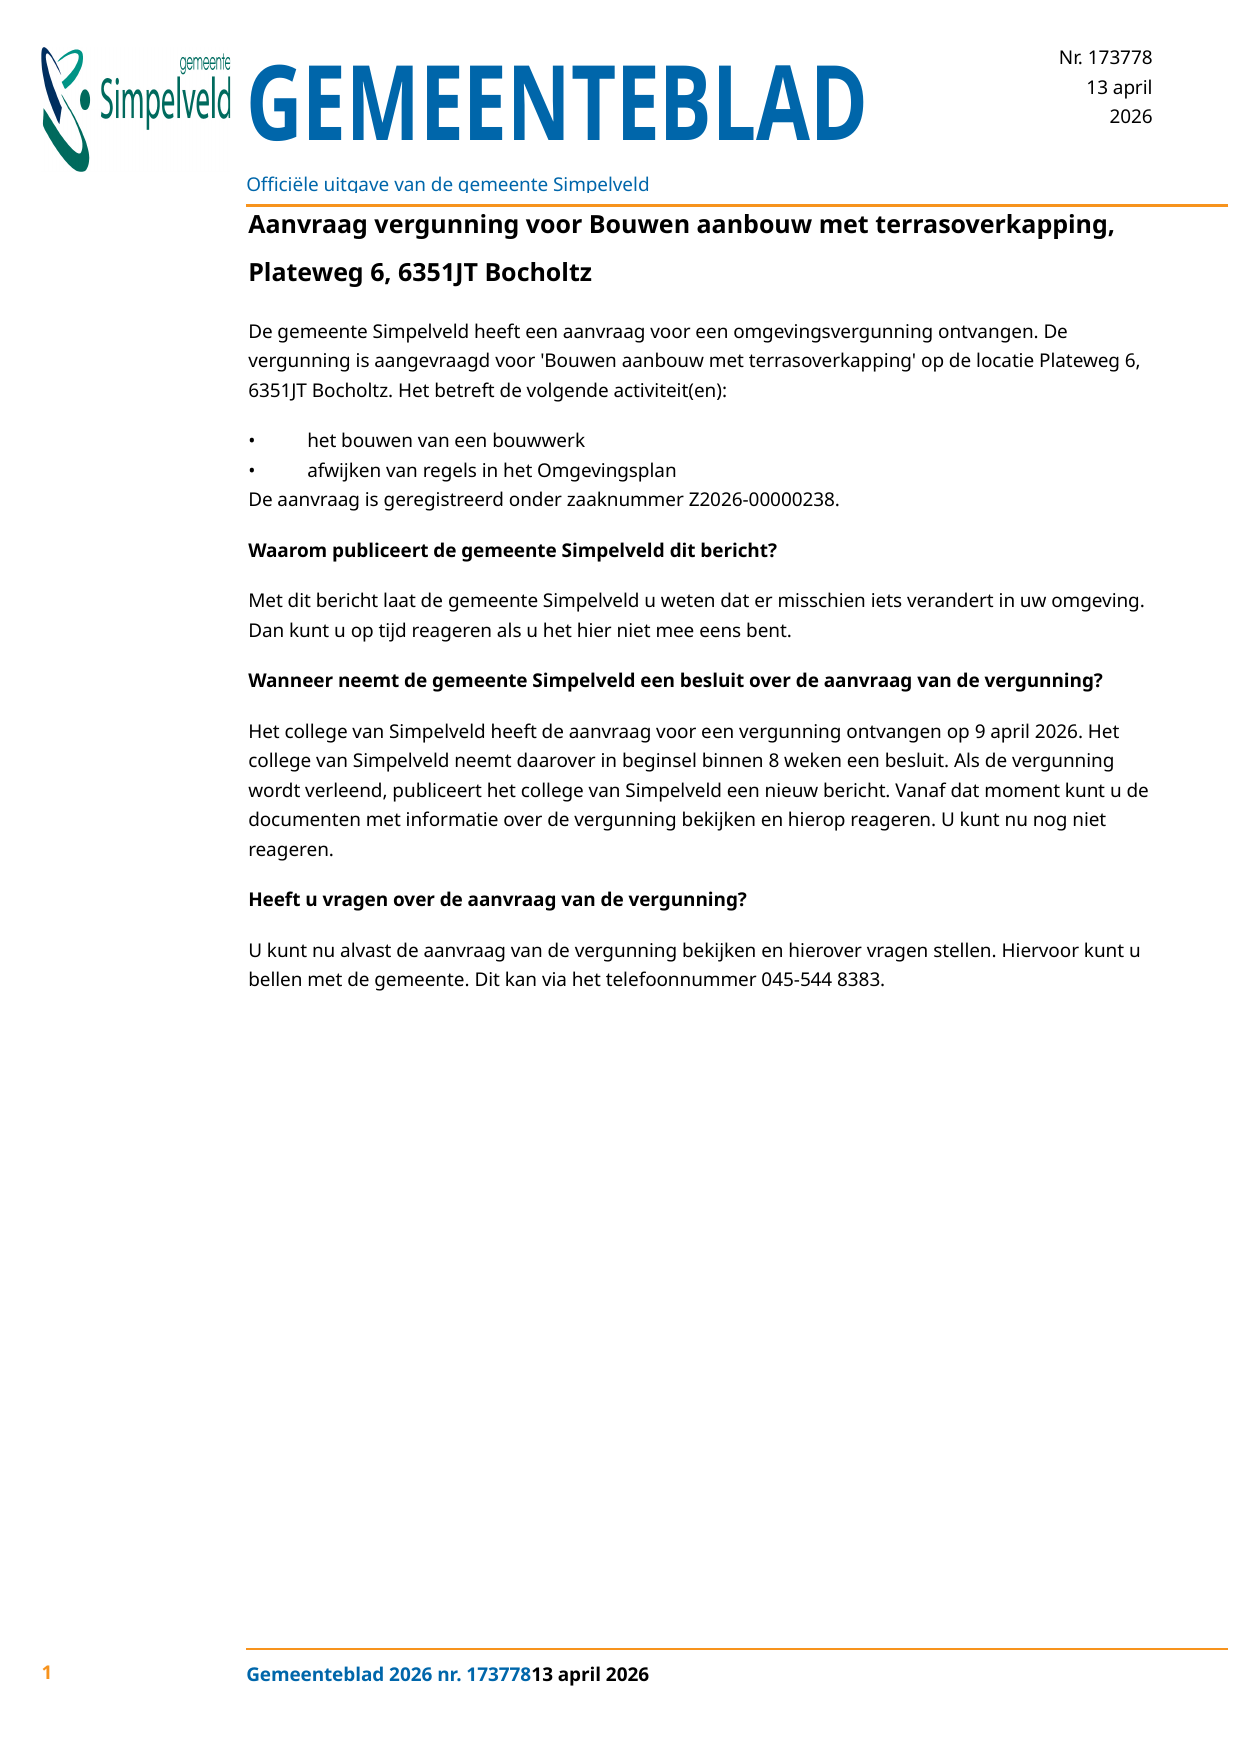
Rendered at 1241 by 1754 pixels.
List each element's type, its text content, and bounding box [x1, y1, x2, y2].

list het bouwen van een bouwwerk [248, 427, 1152, 453]
text Het college van Simpelveld heeft de aanvraag voor een vergunning ontvangen op 9 april 2026. Het college van Simpelveld neemt daarover in beginsel binnen 8 weken een besluit. Als de vergunning wordt verleend, publiceert het college van Simpelveld een nieuw bericht. Vanaf dat moment kunt u de documenten met informatie over de vergunning bekijken en hierop reageren. U kunt nu nog niet reageren. [248, 718, 1152, 862]
text Aanvraag vergunning voor Bouwen aanbouw met terrasoverkapping, Plateweg 6, 6351JT Bocholtz [248, 207, 1152, 288]
text De gemeente Simpelveld heeft een aanvraag voor een omgevingsvergunning ontvangen. De vergunning is aangevraagd voor 'Bouwen aanbouw met terrasoverkapping' op de locatie Plateweg 6, 6351JT Bocholtz. Het betreft de volgende activiteit(en): [248, 318, 1152, 403]
list afwijken van regels in het Omgevingsplan [248, 457, 1152, 483]
picture [41, 47, 231, 172]
text De aanvraag is geregistreerd onder zaaknummer Z2026-00000238. [248, 487, 1152, 512]
text Waarom publiceert de gemeente Simpelveld dit bericht? [248, 537, 1152, 563]
text Wanneer neemt de gemeente Simpelveld een besluit over de aanvraag van de vergunning? [248, 667, 1152, 693]
text Met dit bericht laat de gemeente Simpelveld u weten dat er misschien iets verandert in uw omgeving. Dan kunt u op tijd reageren als u het hier niet mee eens bent. [248, 587, 1152, 643]
text Heeft u vragen over de aanvraag van de vergunning? [248, 887, 1152, 912]
text U kunt nu alvast de aanvraag van de vergunning bekijken en hierover vragen stellen. Hiervoor kunt u bellen met de gemeente. Dit kan via het telefoonnummer 045-544 8383. [248, 937, 1152, 992]
